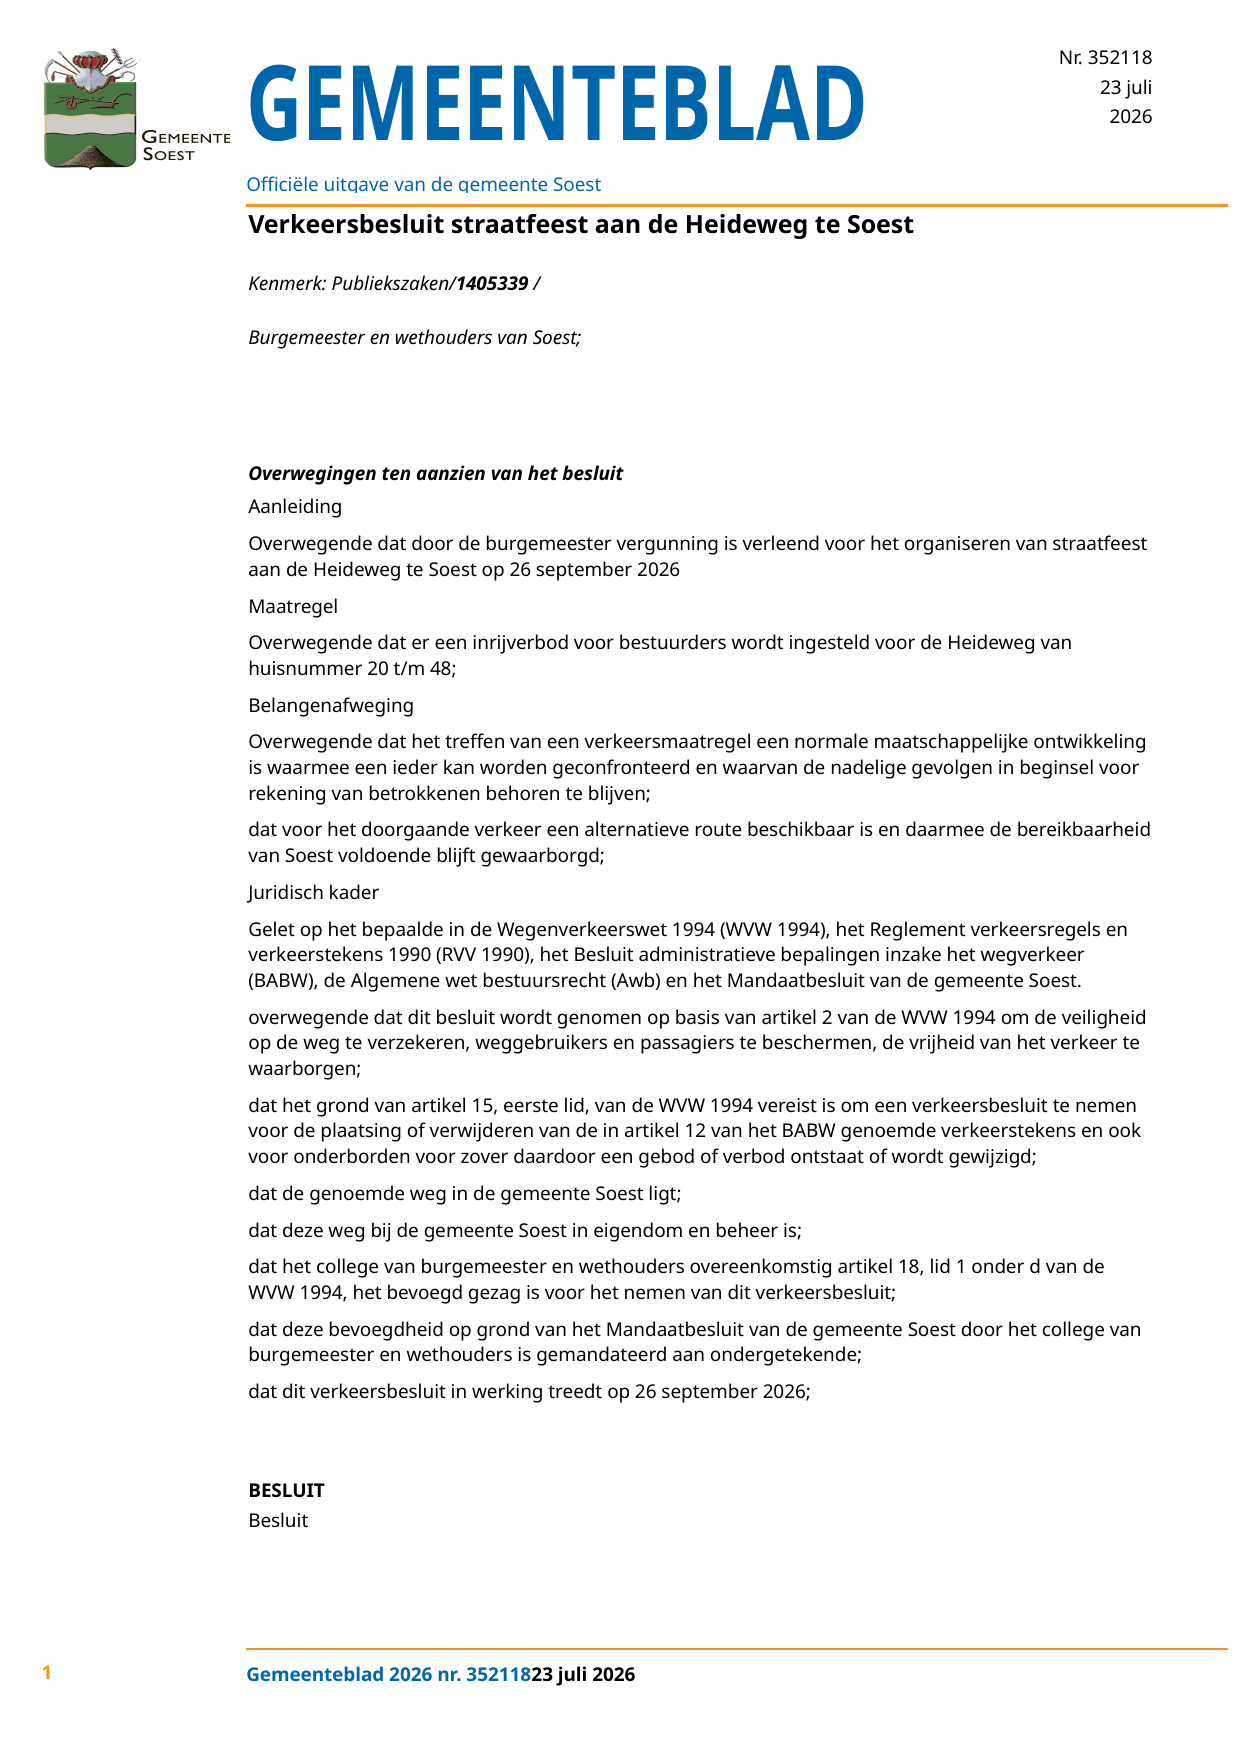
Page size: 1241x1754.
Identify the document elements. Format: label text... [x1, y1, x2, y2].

text Kenmerk: Publiekszaken/1405339 / [248, 270, 1152, 296]
text Overwegingen ten aanzien van het besluit [248, 460, 1152, 485]
text Maatregel [248, 593, 1152, 618]
text overwegende dat dit besluit wordt genomen op basis van artikel 2 van de WVW 1994 om de veiligheid op de weg te verzekeren, weggebruikers en passagiers te beschermen, de vrijheid van het verkeer te waarborgen; [248, 1004, 1152, 1081]
picture [41, 47, 231, 172]
text Overwegende dat het treffen van een verkeersmaatregel een normale maatschappelijke ontwikkeling is waarmee een ieder kan worden geconfronteerd en waarvan de nadelige gevolgen in beginsel voor rekening van betrokkenen behoren te blijven; [248, 728, 1152, 806]
text Aanleiding [248, 494, 1152, 519]
text dat deze weg bij de gemeente Soest in eigendom en beheer is; [248, 1217, 1152, 1242]
text BESLUIT [248, 1478, 1152, 1503]
text dat deze bevoegdheid op grond van het Mandaatbesluit van de gemeente Soest door het college van burgemeester en wethouders is gemandateerd aan ondergetekende; [248, 1316, 1152, 1367]
text Juridisch kader [248, 879, 1152, 905]
text dat dit verkeersbesluit in werking treedt op 26 september 2026; [248, 1378, 1152, 1404]
text dat het grond van artikel 15, eerste lid, van de WVW 1994 vereist is om een verkeersbesluit te nemen voor de plaatsing of verwijderen van de in artikel 12 van het BABW genoemde verkeerstekens en ook voor onderborden voor zover daardoor een gebod of verbod ontstaat of wordt gewijzigd; [248, 1092, 1152, 1169]
text Burgemeester en wethouders van Soest; [248, 324, 1152, 350]
text Besluit [248, 1507, 1152, 1533]
text Verkeersbesluit straatfeest aan de Heideweg te Soest [248, 207, 1152, 241]
text Overwegende dat door de burgemeester vergunning is verleend voor het organiseren van straatfeest aan de Heideweg te Soest op 26 september 2026 [248, 530, 1152, 582]
text Overwegende dat er een inrijverbod voor bestuurders wordt ingesteld voor de Heideweg van huisnummer 20 t/m 48; [248, 629, 1152, 681]
text dat de genoemde weg in de gemeente Soest ligt; [248, 1180, 1152, 1206]
text dat voor het doorgaande verkeer een alternatieve route beschikbaar is en daarmee de bereikbaarheid van Soest voldoende blijft gewaarborgd; [248, 817, 1152, 868]
text Gelet op het bepaalde in de Wegenverkeerswet 1994 (WVW 1994), het Reglement verkeersregels en verkeerstekens 1990 (RVV 1990), het Besluit administratieve bepalingen inzake het wegverkeer (BABW), de Algemene wet bestuursrecht (Awb) en het Mandaatbesluit van de gemeente Soest. [248, 916, 1152, 993]
text dat het college van burgemeester en wethouders overeenkomstig artikel 18, lid 1 onder d van de WVW 1994, het bevoegd gezag is voor het nemen van dit verkeersbesluit; [248, 1253, 1152, 1305]
text Belangenafweging [248, 692, 1152, 718]
